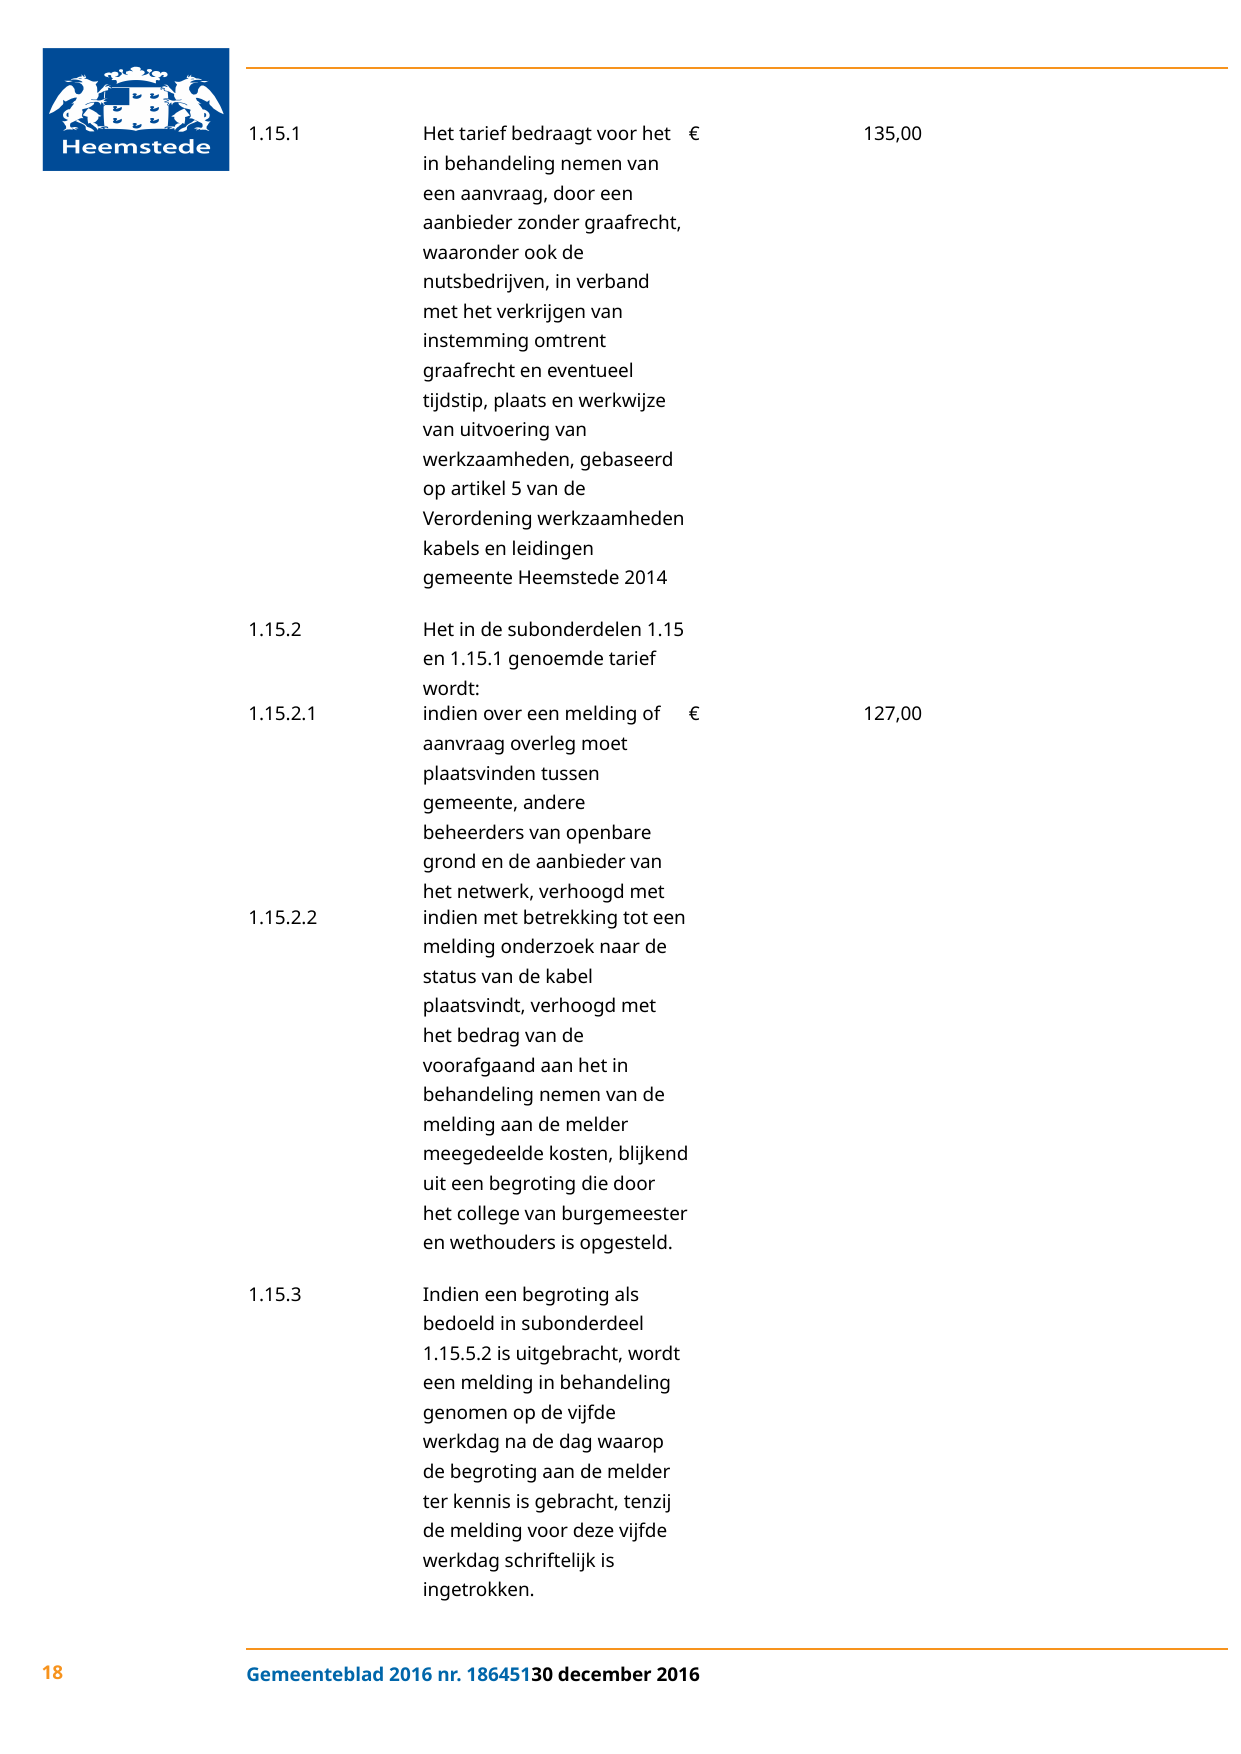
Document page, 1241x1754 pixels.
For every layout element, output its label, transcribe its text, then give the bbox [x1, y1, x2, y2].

table_cell € [689, 121, 863, 590]
table_cell Het in de subonderdelen 1.15 en 1.15.1 genoemde tarief wordt: [423, 616, 688, 701]
table_cell 1.15.3 [248, 1281, 423, 1602]
table_cell 1.15.2.2 [248, 904, 423, 1255]
table_cell [863, 95, 1152, 121]
table_cell [689, 95, 863, 121]
table_cell indien met betrekking tot een melding onderzoek naar de status van de kabel plaatsvindt, verhoogd met het bedrag van de voorafgaand aan het in behandeling nemen van de melding aan de melder meegedeelde kosten, blijkend uit een begroting die door het college van burgemeester en wethouders is opgesteld. [423, 904, 688, 1255]
table_cell [863, 616, 1152, 701]
table_cell [863, 904, 1152, 1255]
table_cell Het tarief bedraagt voor het in behandeling nemen van een aanvraag, door een aanbieder zonder graafrecht, waaronder ook de nutsbedrijven, in verband met het verkrijgen van instemming omtrent graafrecht en eventueel tijdstip, plaats en werkwijze van uitvoering van werkzaamheden, gebaseerd op artikel 5 van de Verordening werkzaamheden kabels en leidingen gemeente Heemstede 2014 [423, 121, 688, 590]
table_cell [689, 616, 863, 701]
table_cell 1.15.1 [248, 121, 423, 590]
table_cell Indien een begroting als bedoeld in subonderdeel 1.15.5.2 is uitgebracht, wordt een melding in behandeling genomen op de vijfde werkdag na de dag waarop de begroting aan de melder ter kennis is gebracht, tenzij de melding voor deze vijfde werkdag schriftelijk is ingetrokken. [423, 1281, 688, 1602]
table_cell indien over een melding of aanvraag overleg moet plaatsvinden tussen gemeente, andere beheerders van openbare grond en de aanbieder van het netwerk, verhoogd met [423, 701, 688, 904]
picture [41, 47, 231, 172]
table_cell [863, 590, 1152, 616]
table_cell 127,00 [863, 701, 1152, 904]
table_cell 135,00 [863, 121, 1152, 590]
table_cell [248, 95, 423, 121]
table_cell € [689, 701, 863, 904]
table_cell [248, 1255, 423, 1281]
table_cell 1.15.2 [248, 616, 423, 701]
table_cell [863, 1281, 1152, 1602]
table_cell [423, 1255, 688, 1281]
table_cell [423, 590, 688, 616]
table_cell [689, 590, 863, 616]
table_cell [689, 904, 863, 1255]
table_cell [248, 590, 423, 616]
table_cell 1.15.2.1 [248, 701, 423, 904]
table_cell [689, 1281, 863, 1602]
table_cell [423, 95, 688, 121]
table_cell [863, 1255, 1152, 1281]
table_cell [689, 1255, 863, 1281]
